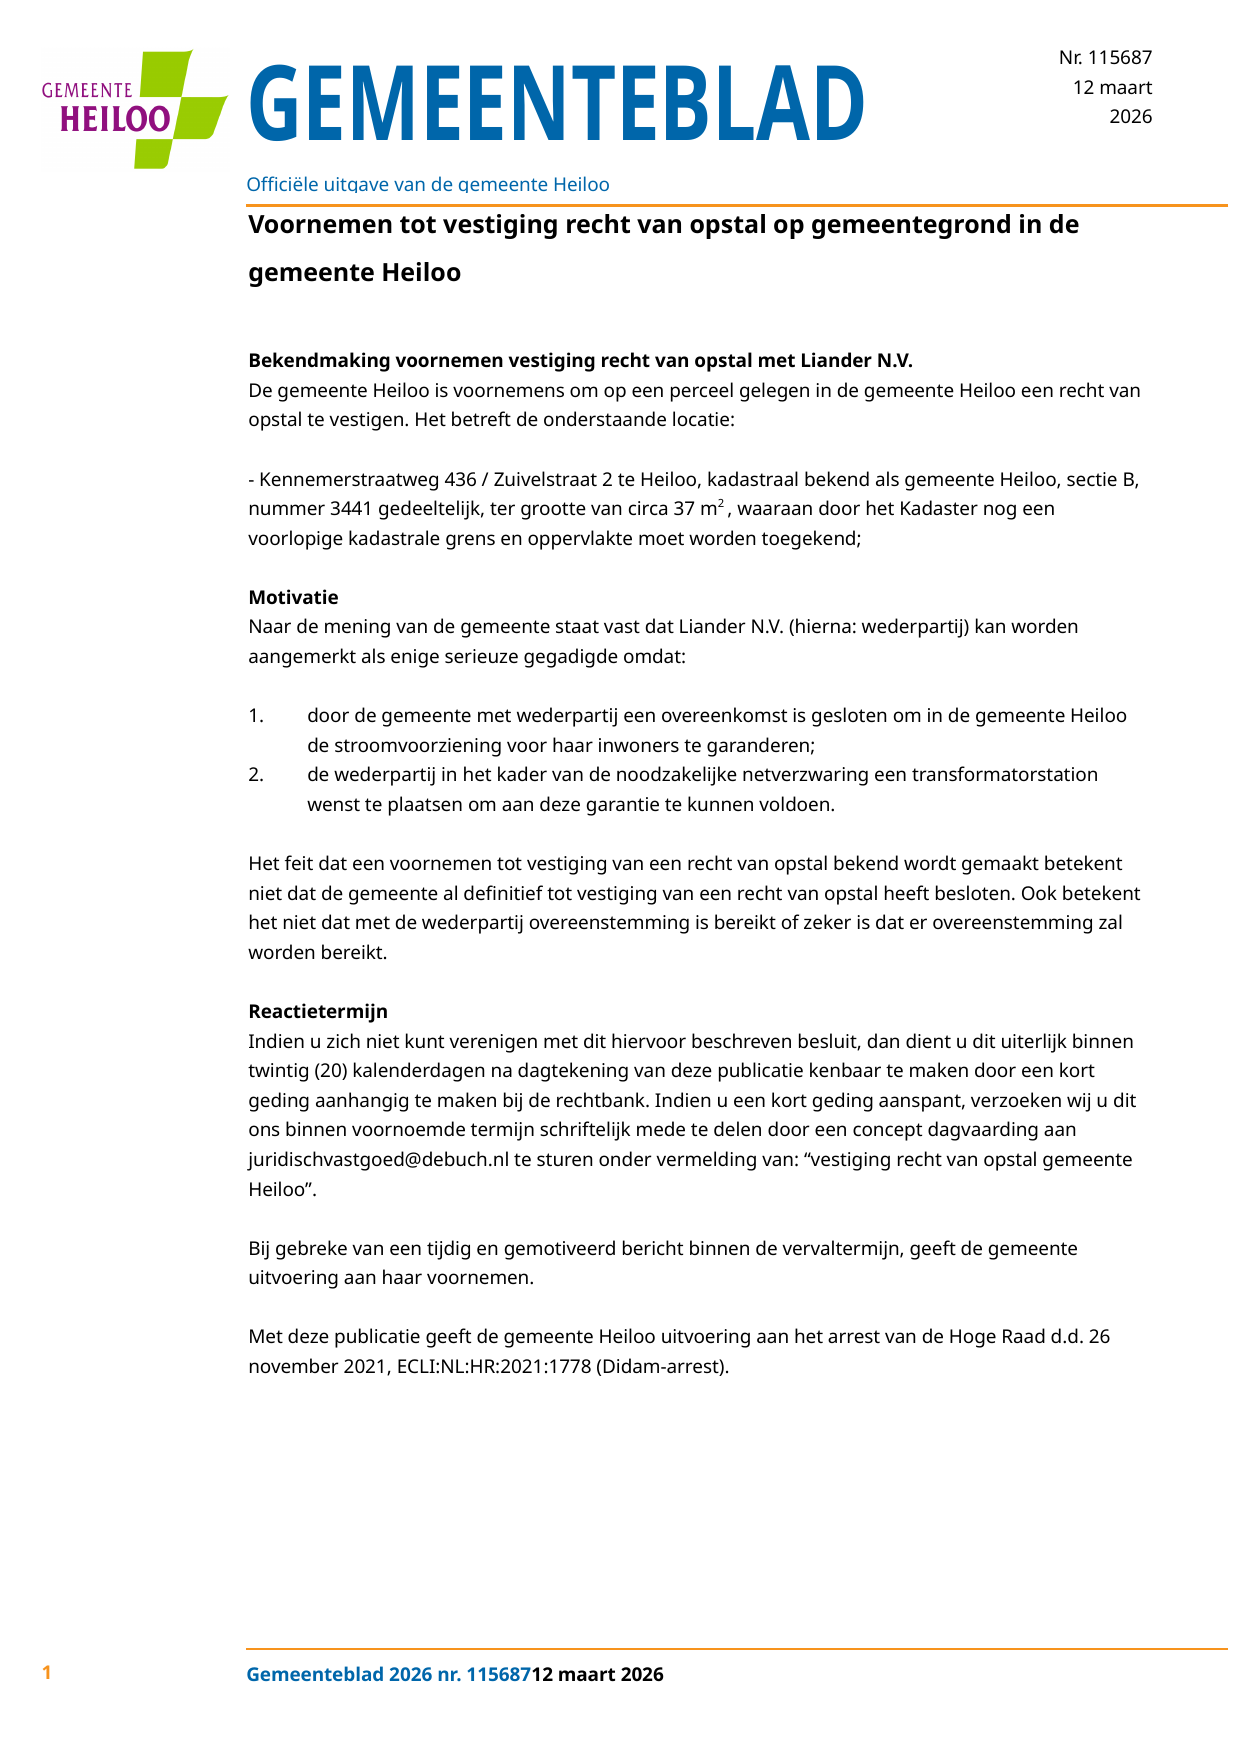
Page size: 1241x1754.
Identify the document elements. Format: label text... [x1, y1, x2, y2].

text Reactietermijn [248, 998, 1152, 1024]
text Het feit dat een voornemen tot vestiging van een recht van opstal bekend wordt gemaakt betekent niet dat de gemeente al definitief tot vestiging van een recht van opstal heeft besloten. Ook betekent het niet dat met de wederpartij overeenstemming is bereikt of zeker is dat er overeenstemming zal worden bereikt. [248, 850, 1152, 965]
text Voornemen tot vestiging recht van opstal op gemeentegrond in de gemeente Heiloo [248, 207, 1152, 288]
text Bekendmaking voornemen vestiging recht van opstal met Liander N.V. [248, 347, 1152, 373]
picture [41, 47, 231, 172]
list de wederpartij in het kader van de noodzakelijke netverzwaring een transformatorstation wenst te plaatsen om aan deze garantie te kunnen voldoen. [248, 762, 1152, 817]
text Bij gebreke van een tijdig en gemotiveerd bericht binnen de vervaltermijn, geeft de gemeente uitvoering aan haar voornemen. [248, 1235, 1152, 1290]
text - Kennemerstraatweg 436 / Zuivelstraat 2 te Heiloo, kadastraal bekend als gemeente Heiloo, sectie B, nummer 3441 gedeeltelijk, ter grootte van circa 37 m2 , waaraan door het Kadaster nog een voorlopige kadastrale grens en oppervlakte moet worden toegekend; [248, 466, 1152, 551]
list door de gemeente met wederpartij een overeenkomst is gesloten om in de gemeente Heiloo de stroomvoorziening voor haar inwoners te garanderen; [248, 702, 1152, 758]
text Motivatie [248, 584, 1152, 610]
text Indien u zich niet kunt verenigen met dit hiervoor beschreven besluit, dan dient u dit uiterlijk binnen twintig (20) kalenderdagen na dagtekening van deze publicatie kenbaar te maken door een kort geding aanhangig te maken bij de rechtbank. Indien u een kort geding aanspant, verzoeken wij u dit ons binnen voornoemde termijn schriftelijk mede te delen door een concept dagvaarding aan juridischvastgoed@debuch.nl te sturen onder vermelding van: “vestiging recht van opstal gemeente Heiloo”. [248, 1028, 1152, 1202]
text De gemeente Heiloo is voornemens om op een perceel gelegen in de gemeente Heiloo een recht van opstal te vestigen. Het betreft de onderstaande locatie: [248, 377, 1152, 432]
text Met deze publicatie geeft de gemeente Heiloo uitvoering aan het arrest van de Hoge Raad d.d. 26 november 2021, ECLI:NL:HR:2021:1778 (Didam-arrest). [248, 1324, 1152, 1379]
text Naar de mening van de gemeente staat vast dat Liander N.V. (hierna: wederpartij) kan worden aangemerkt als enige serieuze gegadigde omdat: [248, 614, 1152, 669]
